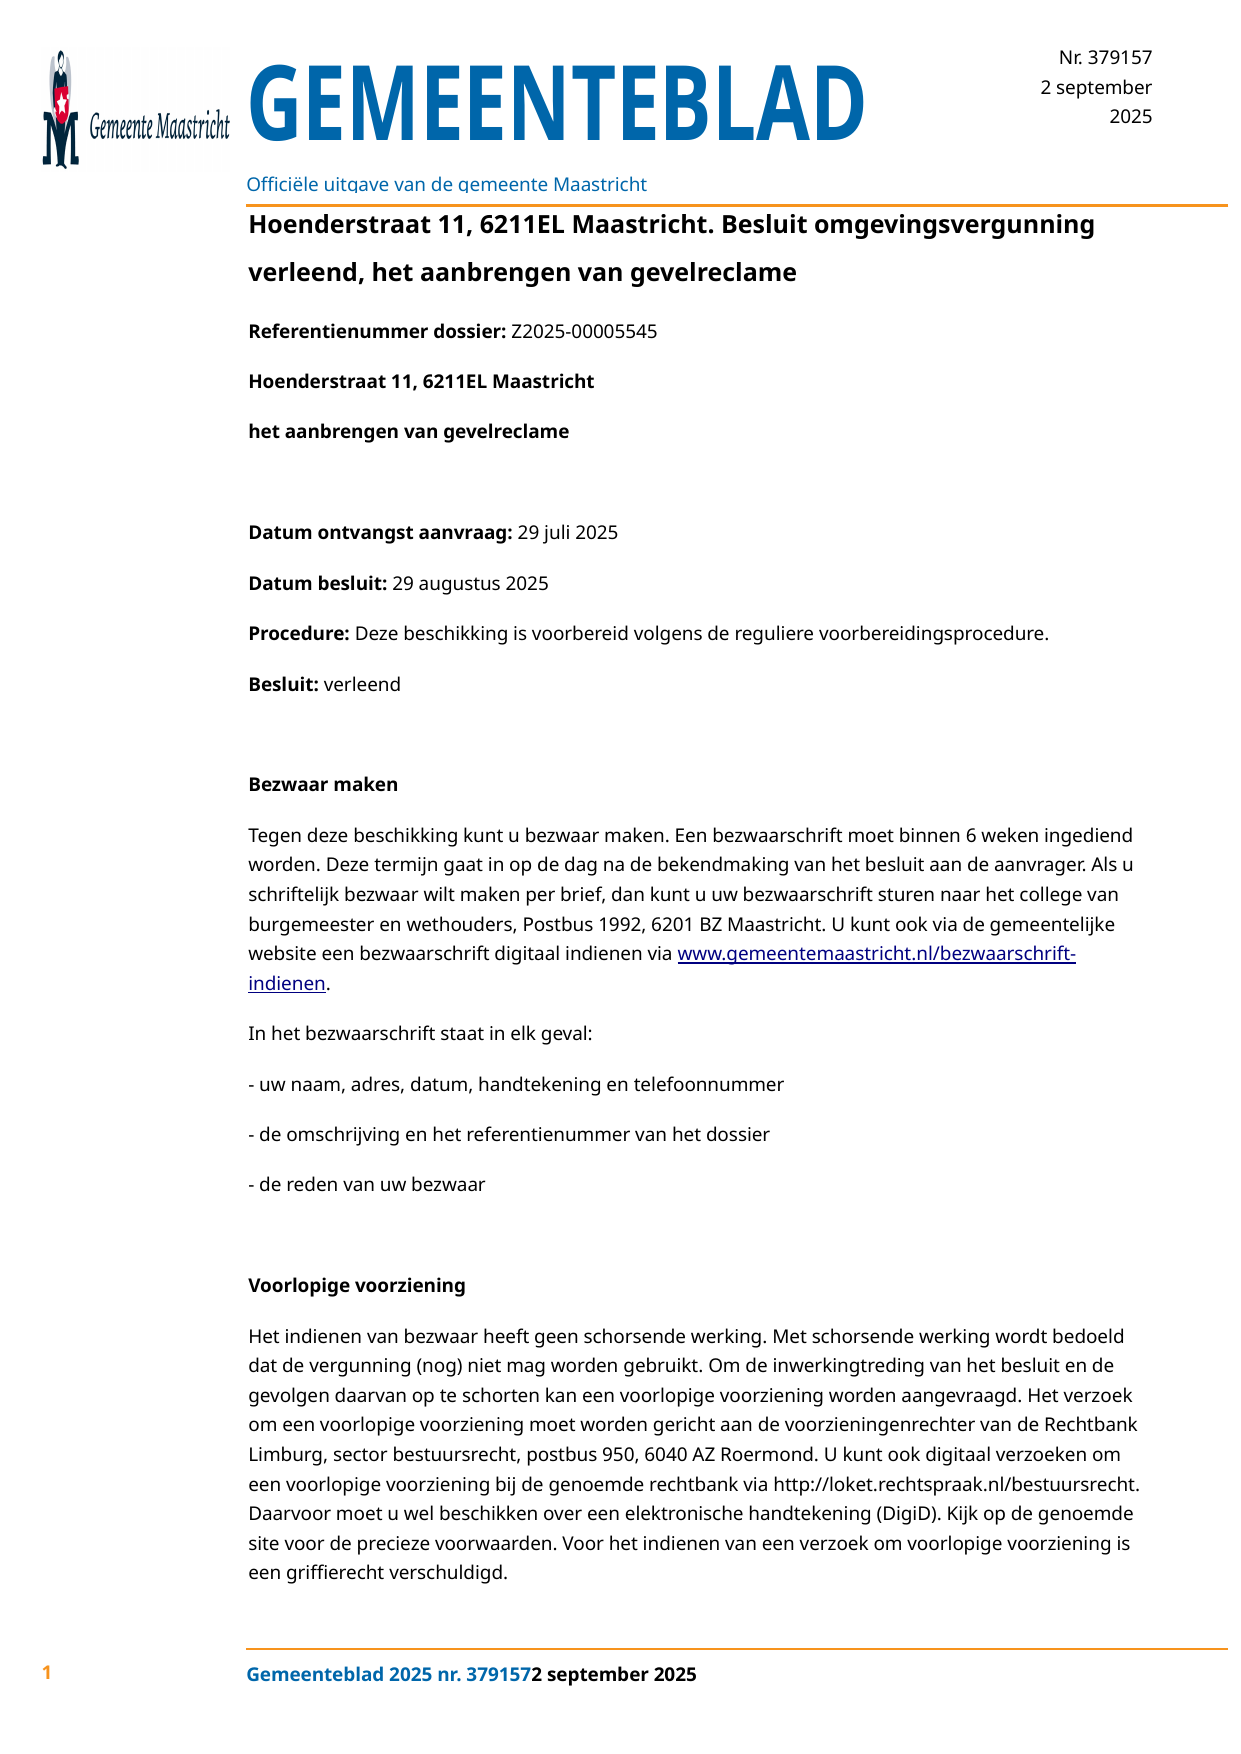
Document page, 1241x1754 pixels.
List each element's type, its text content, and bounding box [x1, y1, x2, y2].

text - de omschrijving en het referentienummer van het dossier [248, 1121, 1152, 1147]
text Datum ontvangst aanvraag: 29 juli 2025 [248, 519, 1152, 545]
text Hoenderstraat 11, 6211EL Maastricht [248, 368, 1152, 394]
text Bezwaar maken [248, 772, 1152, 797]
text - de reden van uw bezwaar [248, 1172, 1152, 1197]
picture [41, 47, 231, 172]
text In het bezwaarschrift staat in elk geval: [248, 1020, 1152, 1046]
text Datum besluit: 29 augustus 2025 [248, 570, 1152, 596]
text Besluit: verleend [248, 671, 1152, 697]
text Procedure: Deze beschikking is voorbereid volgens de reguliere voorbereidingsprocedure. [248, 620, 1152, 646]
text - uw naam, adres, datum, handtekening en telefoonnummer [248, 1071, 1152, 1097]
text het aanbrengen van gevelreclame [248, 419, 1152, 444]
text Het indienen van bezwaar heeft geen schorsende werking. Met schorsende werking wordt bedoeld dat de vergunning (nog) niet mag worden gebruikt. Om de inwerkingtreding van het besluit en de gevolgen daarvan op te schorten kan een voorlopige voorziening worden aangevraagd. Het verzoek om een voorlopige voorziening moet worden gericht aan de voorzieningenrechter van de Rechtbank Limburg, sector bestuursrecht, postbus 950, 6040 AZ Roermond. U kunt ook digitaal verzoeken om een voorlopige voorziening bij de genoemde rechtbank via http://loket.rechtspraak.nl/bestuursrecht. Daarvoor moet u wel beschikken over een elektronische handtekening (DigiD). Kijk op de genoemde site voor de precieze voorwaarden. Voor het indienen van een verzoek om voorlopige voorziening is een griffierecht verschuldigd. [248, 1323, 1152, 1585]
text Referentienummer dossier: Z2025-00005545 [248, 318, 1152, 344]
text Voorlopige voorziening [248, 1272, 1152, 1298]
text Hoenderstraat 11, 6211EL Maastricht. Besluit omgevingsvergunning verleend, het aanbrengen van gevelreclame [248, 207, 1152, 288]
text Tegen deze beschikking kunt u bezwaar maken. Een bezwaarschrift moet binnen 6 weken ingediend worden. Deze termijn gaat in op de dag na de bekendmaking van het besluit aan de aanvrager. Als u schriftelijk bezwaar wilt maken per brief, dan kunt u uw bezwaarschrift sturen naar het college van burgemeester en wethouders, Postbus 1992, 6201 BZ Maastricht. U kunt ook via de gemeentelijke website een bezwaarschrift digitaal indienen via www.gemeentemaastricht.nl/bezwaarschrift-indienen. [248, 822, 1152, 996]
